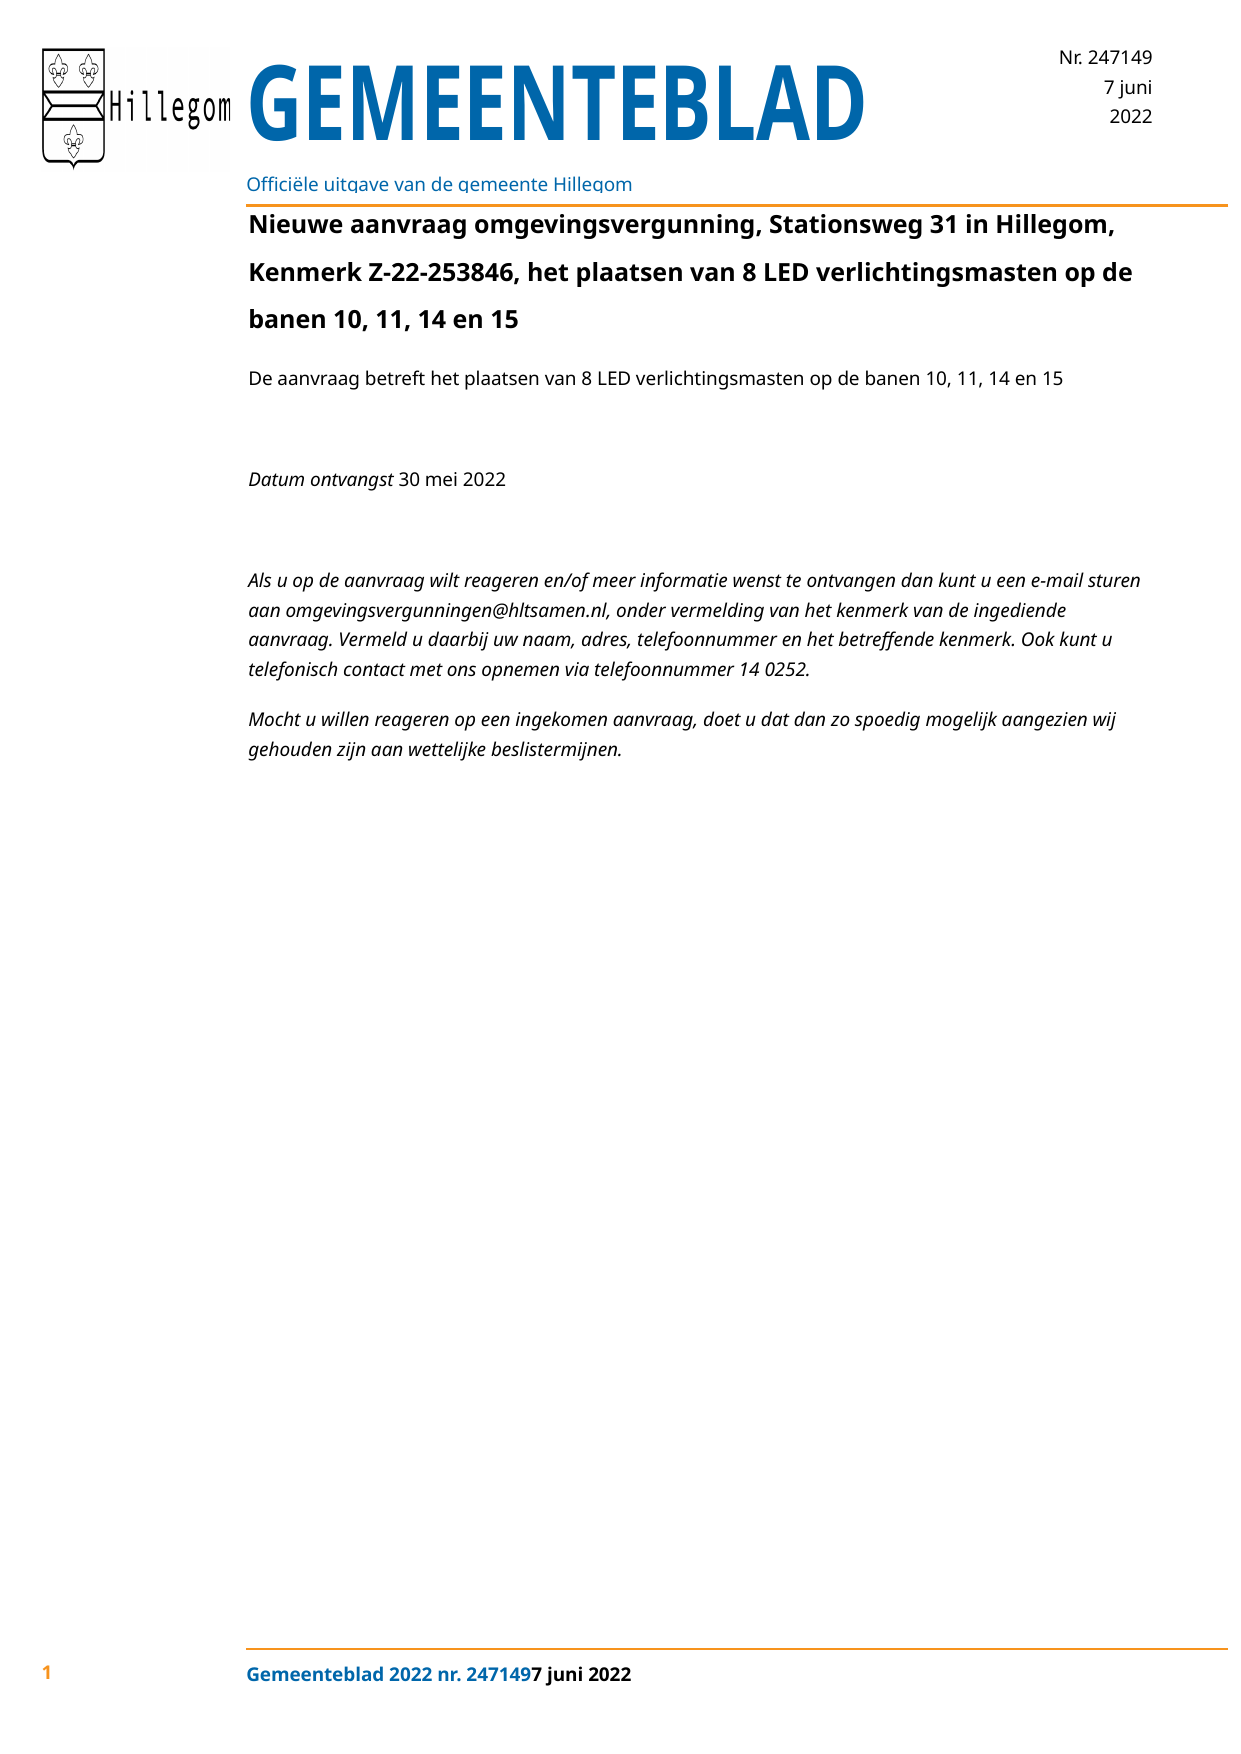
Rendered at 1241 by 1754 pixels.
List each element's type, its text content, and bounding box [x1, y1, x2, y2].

text Nieuwe aanvraag omgevingsvergunning, Stationsweg 31 in Hillegom, Kenmerk Z-22-253846, het plaatsen van 8 LED verlichtingsmasten op de banen 10, 11, 14 en 15 [248, 207, 1152, 336]
text Mocht u willen reageren op een ingekomen aanvraag, doet u dat dan zo spoedig mogelijk aangezien wij gehouden zijn aan wettelijke beslistermijnen. [248, 706, 1152, 762]
text Datum ontvangst 30 mei 2022 [248, 466, 1152, 492]
text De aanvraag betreft het plaatsen van 8 LED verlichtingsmasten op de banen 10, 11, 14 en 15 [248, 366, 1152, 391]
text Als u op de aanvraag wilt reageren en/of meer informatie wenst te ontvangen dan kunt u een e-mail sturen aan omgevingsvergunningen@hltsamen.nl, onder vermelding van het kenmerk van de ingediende aanvraag. Vermeld u daarbij uw naam, adres, telefoonnummer en het betreffende kenmerk. Ook kunt u telefonisch contact met ons opnemen via telefoonnummer 14 0252. [248, 567, 1152, 682]
picture [41, 47, 231, 172]
